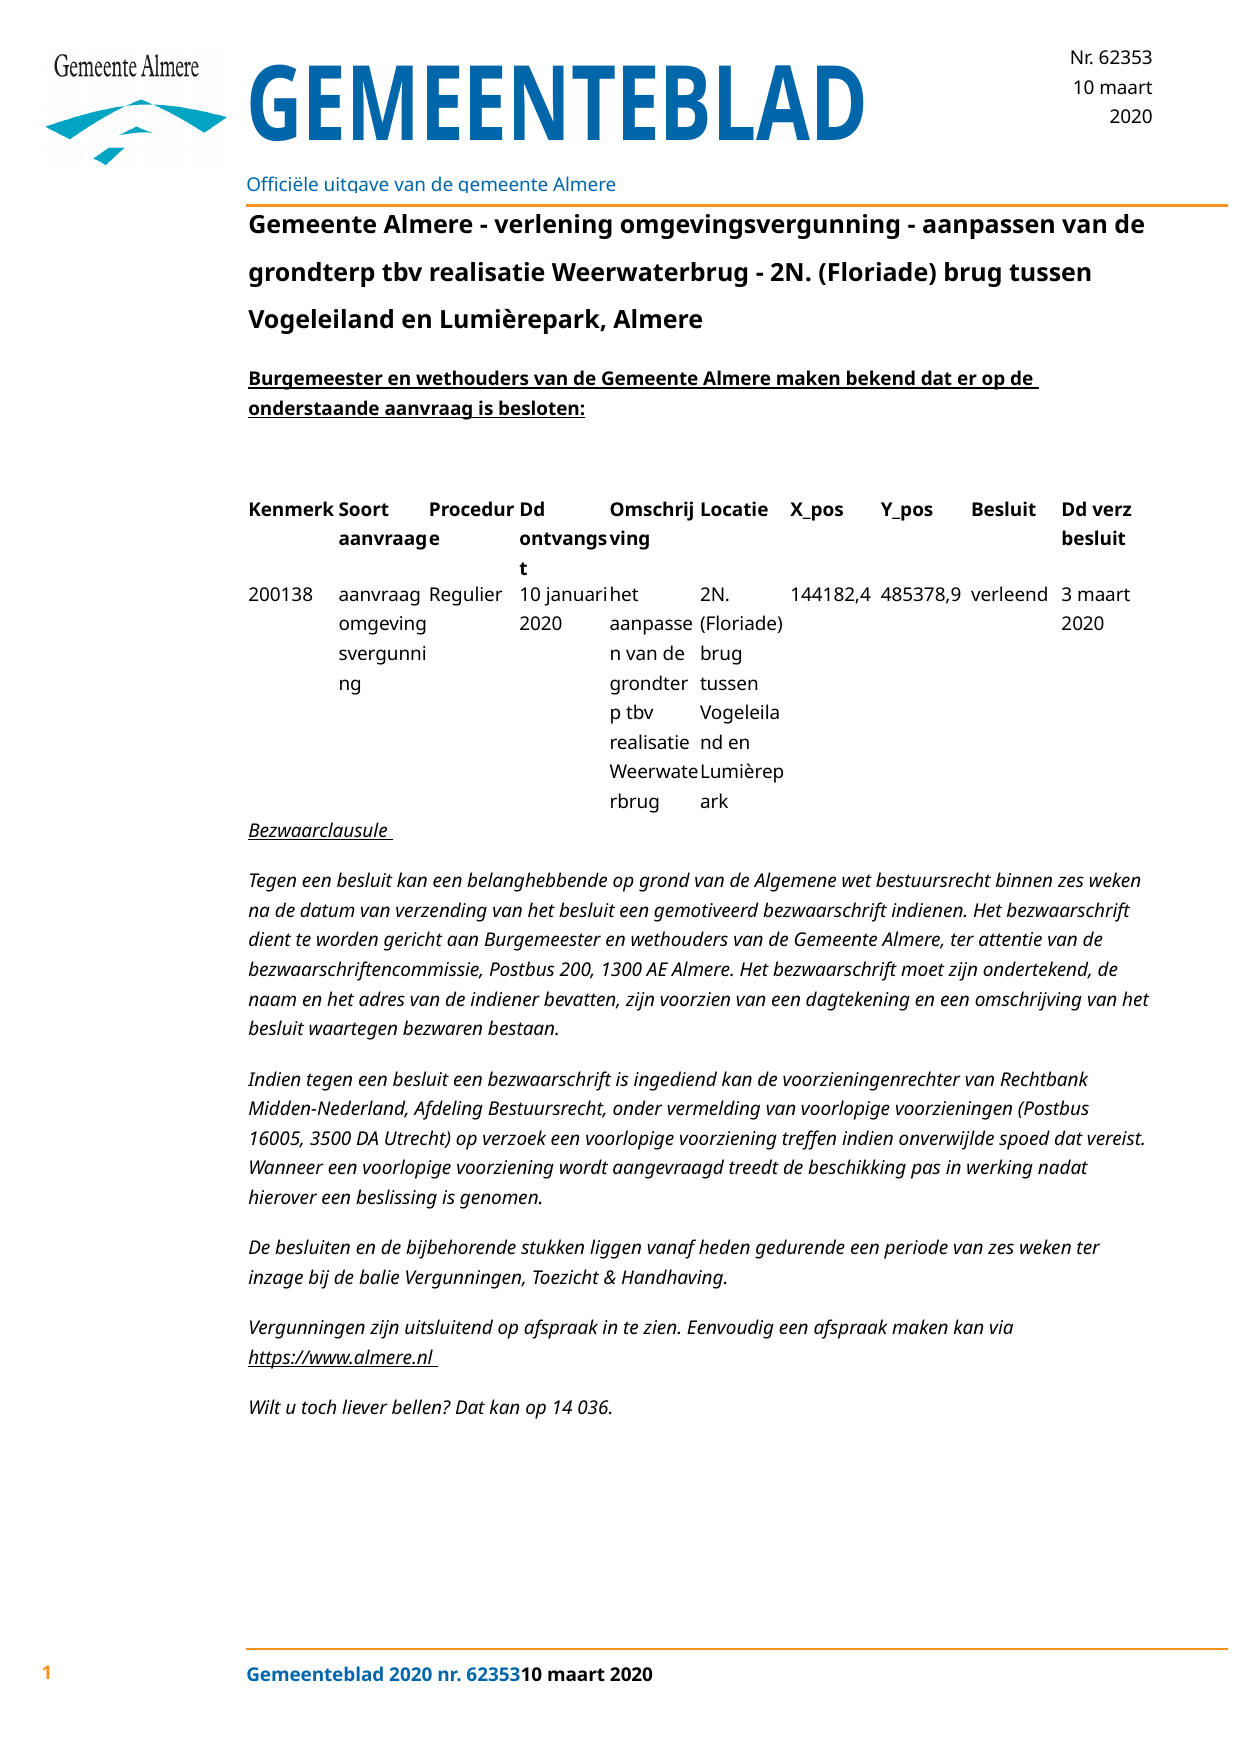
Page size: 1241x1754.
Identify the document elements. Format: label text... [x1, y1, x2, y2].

table_cell het aanpassen van de grondterp tbv realisatie Weerwaterbrug [609, 581, 700, 814]
text Vergunningen zijn uitsluitend op afspraak in te zien. Eenvoudig een afspraak maken kan via https://www.almere.nl [248, 1314, 1152, 1370]
table_cell 10 januari 2020 [519, 581, 609, 814]
text Indien tegen een besluit een bezwaarschrift is ingediend kan de voorzieningenrechter van Rechtbank Midden-Nederland, Afdeling Bestuursrecht, onder vermelding van voorlopige voorzieningen (Postbus 16005, 3500 DA Utrecht) op verzoek een voorlopige voorziening treffen indien onverwijlde spoed dat vereist. Wanneer een voorlopige voorziening wordt aangevraagd treedt de beschikking pas in werking nadat hierover een beslissing is genomen. [248, 1066, 1152, 1210]
table_header Dd verz besluit [1061, 496, 1152, 581]
table_cell 2N. (Floriade) brug tussen Vogeleiland en Lumièrepark [700, 581, 790, 814]
table_header Dd ontvangst [519, 496, 609, 581]
table_header Kenmerk [248, 496, 338, 581]
table_cell aanvraag omgevingsvergunning [338, 581, 429, 814]
table_header Besluit [971, 496, 1061, 581]
table_header Soort aanvraag [338, 496, 429, 581]
table_cell Regulier [429, 581, 519, 814]
table_header Omschrijving [609, 496, 700, 581]
text Gemeente Almere - verlening omgevingsvergunning - aanpassen van de grondterp tbv realisatie Weerwaterbrug - 2N. (Floriade) brug tussen Vogeleiland en Lumièrepark, Almere [248, 207, 1152, 336]
text Burgemeester en wethouders van de Gemeente Almere maken bekend dat er op de onderstaande aanvraag is besloten: [248, 366, 1152, 421]
table_cell 200138 [248, 581, 338, 814]
table_header Y_pos [881, 496, 971, 581]
table_header X_pos [790, 496, 881, 581]
table_cell 485378,9 [881, 581, 971, 814]
table_cell 3 maart 2020 [1061, 581, 1152, 814]
table_header Locatie [700, 496, 790, 581]
picture [41, 47, 231, 172]
table_cell verleend [971, 581, 1061, 814]
text Bezwaarclausule [248, 817, 1152, 843]
table_header Procedure [429, 496, 519, 581]
text De besluiten en de bijbehorende stukken liggen vanaf heden gedurende een periode van zes weken ter inzage bij de balie Vergunningen, Toezicht & Handhaving. [248, 1234, 1152, 1290]
text Tegen een besluit kan een belanghebbende op grond van de Algemene wet bestuursrecht binnen zes weken na de datum van verzending van het besluit een gemotiveerd bezwaarschrift indienen. Het bezwaarschrift dient te worden gericht aan Burgemeester en wethouders van de Gemeente Almere, ter attentie van de bezwaarschriftencommissie, Postbus 200, 1300 AE Almere. Het bezwaarschrift moet zijn ondertekend, de naam en het adres van de indiener bevatten, zijn voorzien van een dagtekening en een omschrijving van het besluit waartegen bezwaren bestaan. [248, 867, 1152, 1041]
text Wilt u toch liever bellen? Dat kan op 14 036. [248, 1394, 1152, 1420]
table_cell 144182,4 [790, 581, 881, 814]
